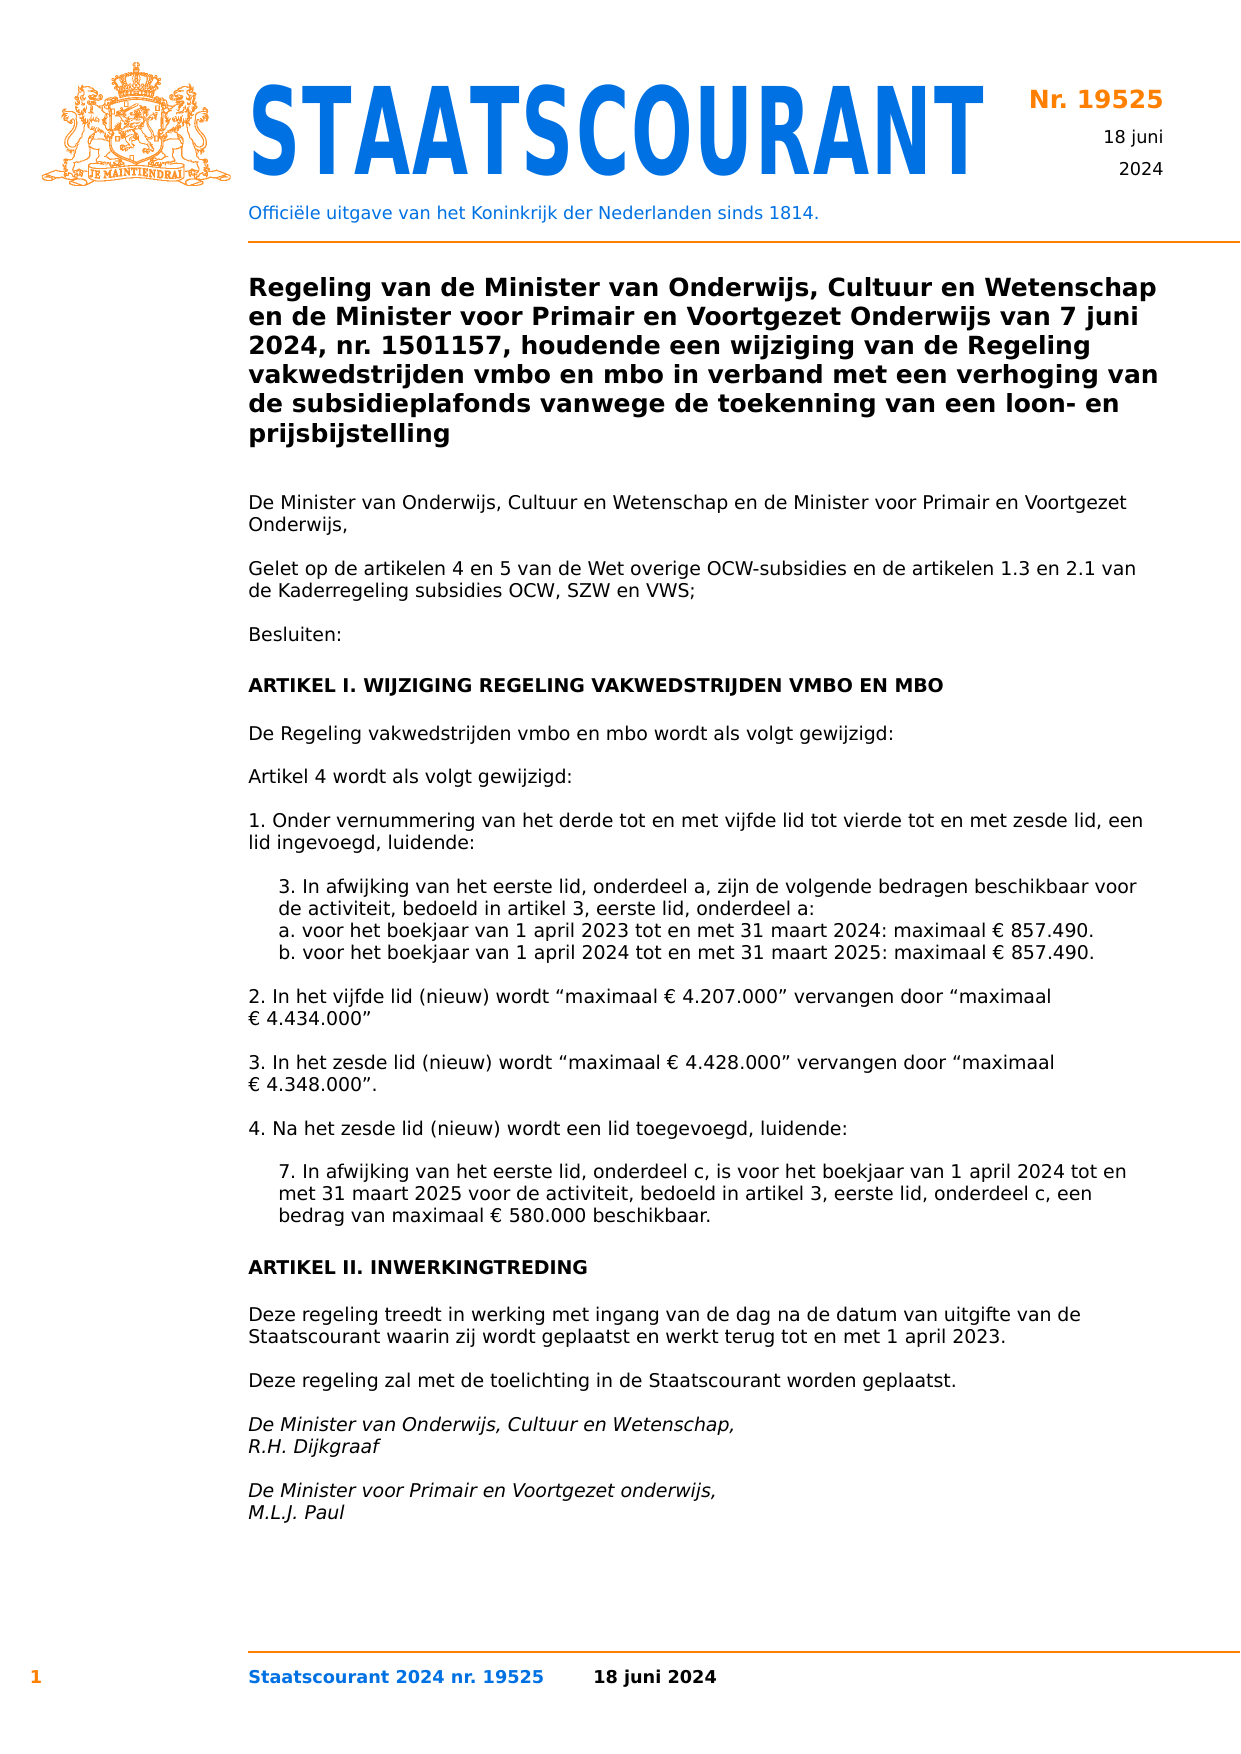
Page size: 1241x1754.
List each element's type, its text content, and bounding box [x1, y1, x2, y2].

subtitle ARTIKEL I. WIJZIGING REGELING VAKWEDSTRIJDEN VMBO EN MBO [248, 675, 1163, 697]
text Deze regeling zal met de toelichting in de Staatscourant worden geplaatst. [248, 1370, 1163, 1392]
picture [41, 62, 231, 186]
text 3. In afwijking van het eerste lid, onderdeel a, zijn de volgende bedragen beschikbaar voor de activiteit, bedoeld in artikel 3, eerste lid, onderdeel a: [278, 876, 1163, 920]
text Gelet op de artikelen 4 en 5 van de Wet overige OCW-subsidies en de artikelen 1.3 en 2.1 van de Kaderregeling subsidies OCW, SZW en VWS; [248, 558, 1163, 602]
table_header [25, 62, 248, 241]
text De Minister van Onderwijs, Cultuur en Wetenschap en de Minister voor Primair en Voortgezet Onderwijs, [248, 492, 1163, 536]
table_cell 18 juni [998, 121, 1240, 153]
text 7. In afwijking van het eerste lid, onderdeel c, is voor het boekjaar van 1 april 2024 tot en met 31 maart 2025 voor de activiteit, bedoeld in artikel 3, eerste lid, onderdeel c, een bedrag van maximaal € 580.000 beschikbaar. [278, 1161, 1163, 1227]
text Artikel 4 wordt als volgt gewijzigd: [248, 766, 1163, 788]
text 4. Na het zesde lid (nieuw) wordt een lid toegevoegd, luidende: [248, 1117, 1163, 1139]
text De Regeling vakwedstrijden vmbo en mbo wordt als volgt gewijzigd: [248, 722, 1163, 744]
text a. voor het boekjaar van 1 april 2023 tot en met 31 maart 2024: maximaal € 857.490. [278, 920, 1163, 942]
subtitle ARTIKEL II. INWERKINGTREDING [248, 1257, 1163, 1279]
text De Minister voor Primair en Voortgezet onderwijs, M.L.J. Paul [248, 1480, 1163, 1524]
text 3. In het zesde lid (nieuw) wordt “maximaal € 4.428.000” vervangen door “maximaal € 4.348.000”. [248, 1052, 1163, 1096]
table_header STAATSCOURANT [248, 62, 998, 203]
text Deze regeling treedt in werking met ingang van de dag na de datum van uitgifte van de Staatscourant waarin zij wordt geplaatst en werkt terug tot en met 1 april 2023. [248, 1304, 1163, 1348]
table_header Nr. 19525 [998, 62, 1240, 121]
text Besluiten: [248, 623, 1163, 645]
table_cell Officiële uitgave van het Koninkrijk der Nederlanden sinds 1814. [248, 203, 1240, 241]
text De Minister van Onderwijs, Cultuur en Wetenschap, R.H. Dijkgraaf [248, 1414, 1163, 1458]
subtitle Regeling van de Minister van Onderwijs, Cultuur en Wetenschap en de Minister voor Primair en Voortgezet Onderwijs van 7 juni 2024, nr. 1501157, houdende een wijziging van de Regeling vakwedstrijden vmbo en mbo in verband met een verhoging van de subsidieplafonds vanwege de toekenning van een loon- en prijsbijstelling [248, 273, 1163, 448]
text 2. In het vijfde lid (nieuw) wordt “maximaal € 4.207.000” vervangen door “maximaal € 4.434.000” [248, 986, 1163, 1030]
table_cell 2024 [998, 153, 1240, 203]
text b. voor het boekjaar van 1 april 2024 tot en met 31 maart 2025: maximaal € 857.490. [278, 942, 1163, 964]
text 1. Onder vernummering van het derde tot en met vijfde lid tot vierde tot en met zesde lid, een lid ingevoegd, luidende: [248, 810, 1163, 854]
